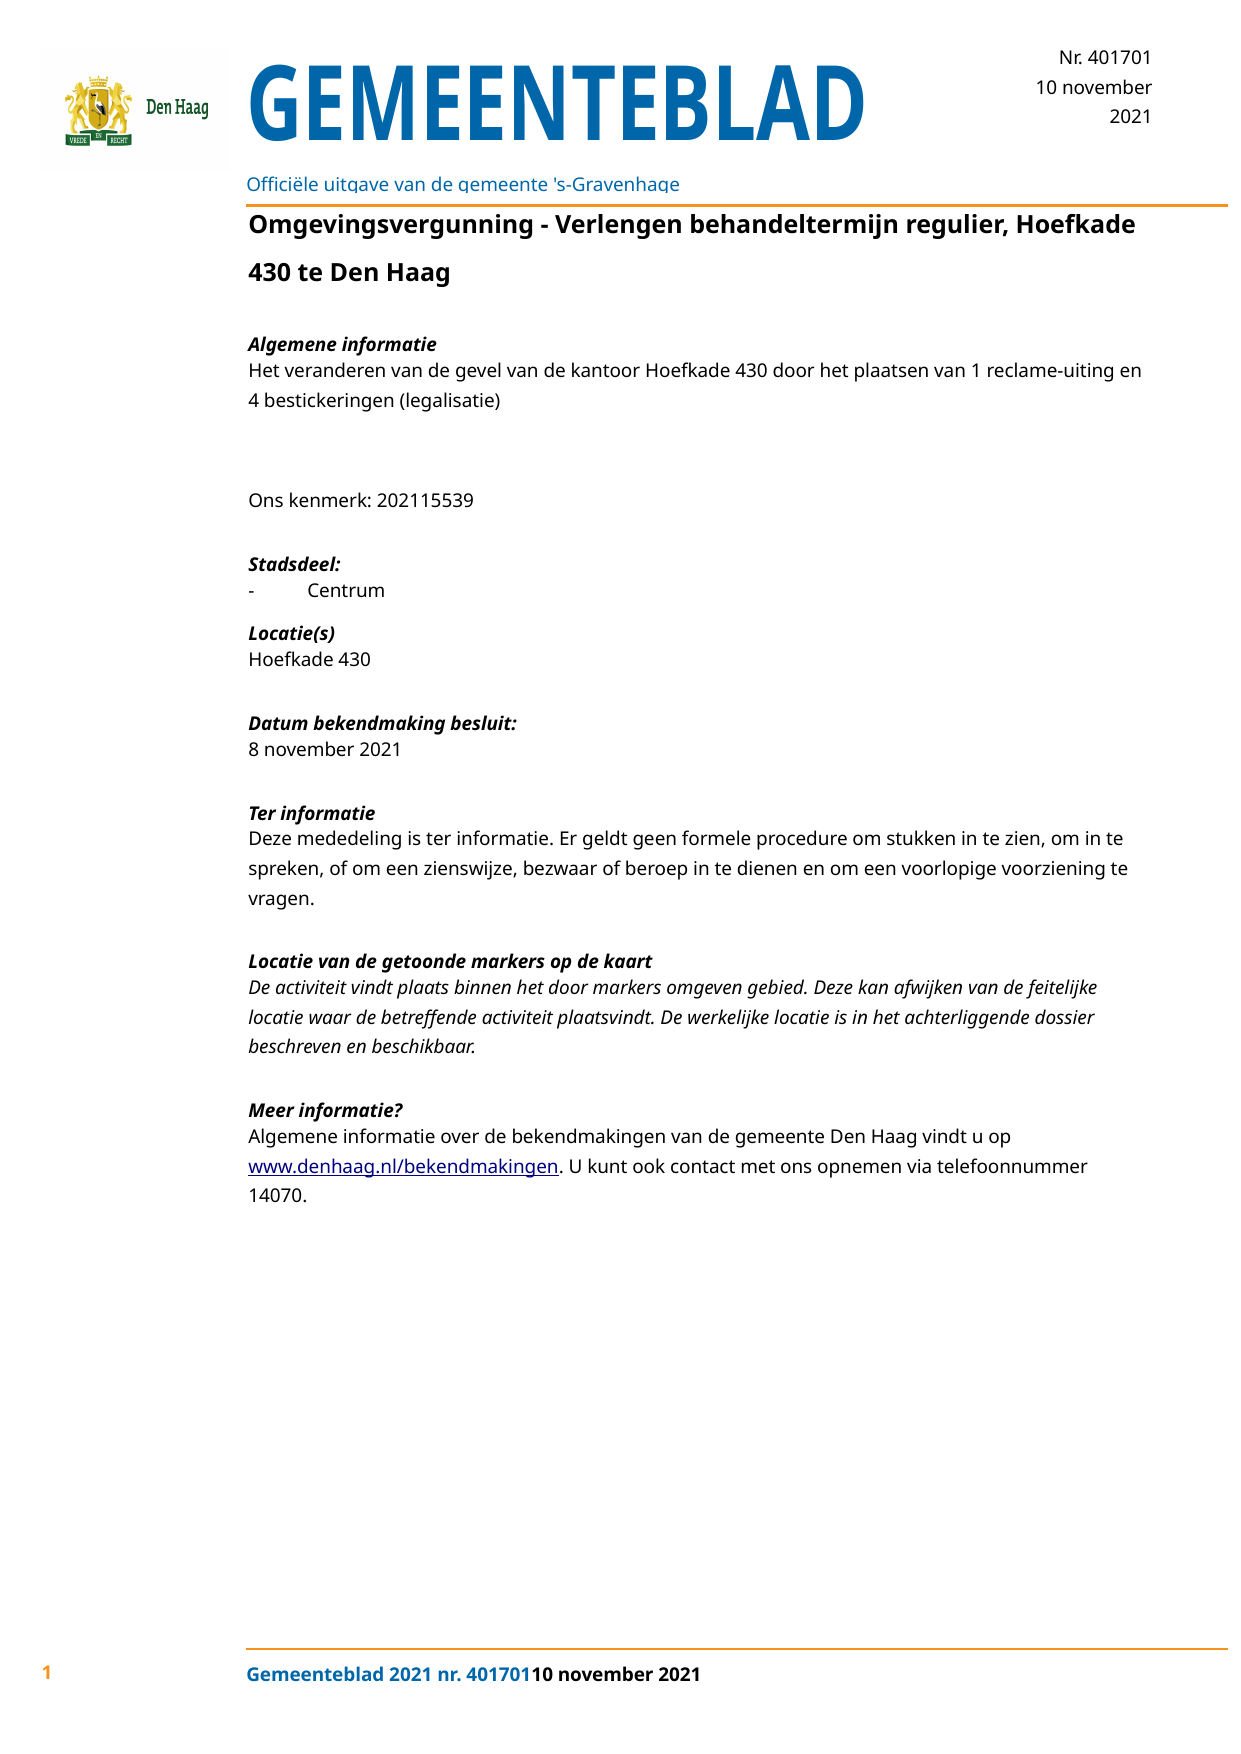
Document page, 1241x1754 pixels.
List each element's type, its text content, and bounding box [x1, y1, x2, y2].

text Ons kenmerk: 202115539 [248, 488, 1152, 513]
list Centrum [248, 577, 1152, 603]
text Algemene informatie [248, 331, 1152, 357]
text Datum bekendmaking besluit: [248, 710, 1152, 736]
text Locatie van de getoonde markers op de kaart [248, 949, 1152, 974]
text Algemene informatie over de bekendmakingen van de gemeente Den Haag vindt u op www.denhaag.nl/bekendmakingen. U kunt ook contact met ons opnemen via telefoonnummer 14070. [248, 1123, 1152, 1208]
text Deze mededeling is ter informatie. Er geldt geen formele procedure om stukken in te zien, om in te spreken, of om een zienswijze, bezwaar of beroep in te dienen en om een voorlopige voorziening te vragen. [248, 826, 1152, 910]
text Meer informatie? [248, 1097, 1152, 1123]
text De activiteit vindt plaats binnen het door markers omgeven gebied. Deze kan afwijken van de feitelijke locatie waar de betreffende activiteit plaatsvindt. De werkelijke locatie is in het achterliggende dossier beschreven en beschikbaar. [248, 974, 1152, 1059]
text Ter informatie [248, 800, 1152, 826]
text Omgevingsvergunning - Verlengen behandeltermijn regulier, Hoefkade 430 te Den Haag [248, 207, 1152, 288]
text 8 november 2021 [248, 736, 1152, 762]
text Het veranderen van de gevel van de kantoor Hoefkade 430 door het plaatsen van 1 reclame-uiting en 4 bestickeringen (legalisatie) [248, 357, 1152, 412]
text Locatie(s) [248, 620, 1152, 646]
picture [41, 47, 231, 172]
text Stadsdeel: [248, 552, 1152, 577]
text Hoefkade 430 [248, 646, 1152, 672]
